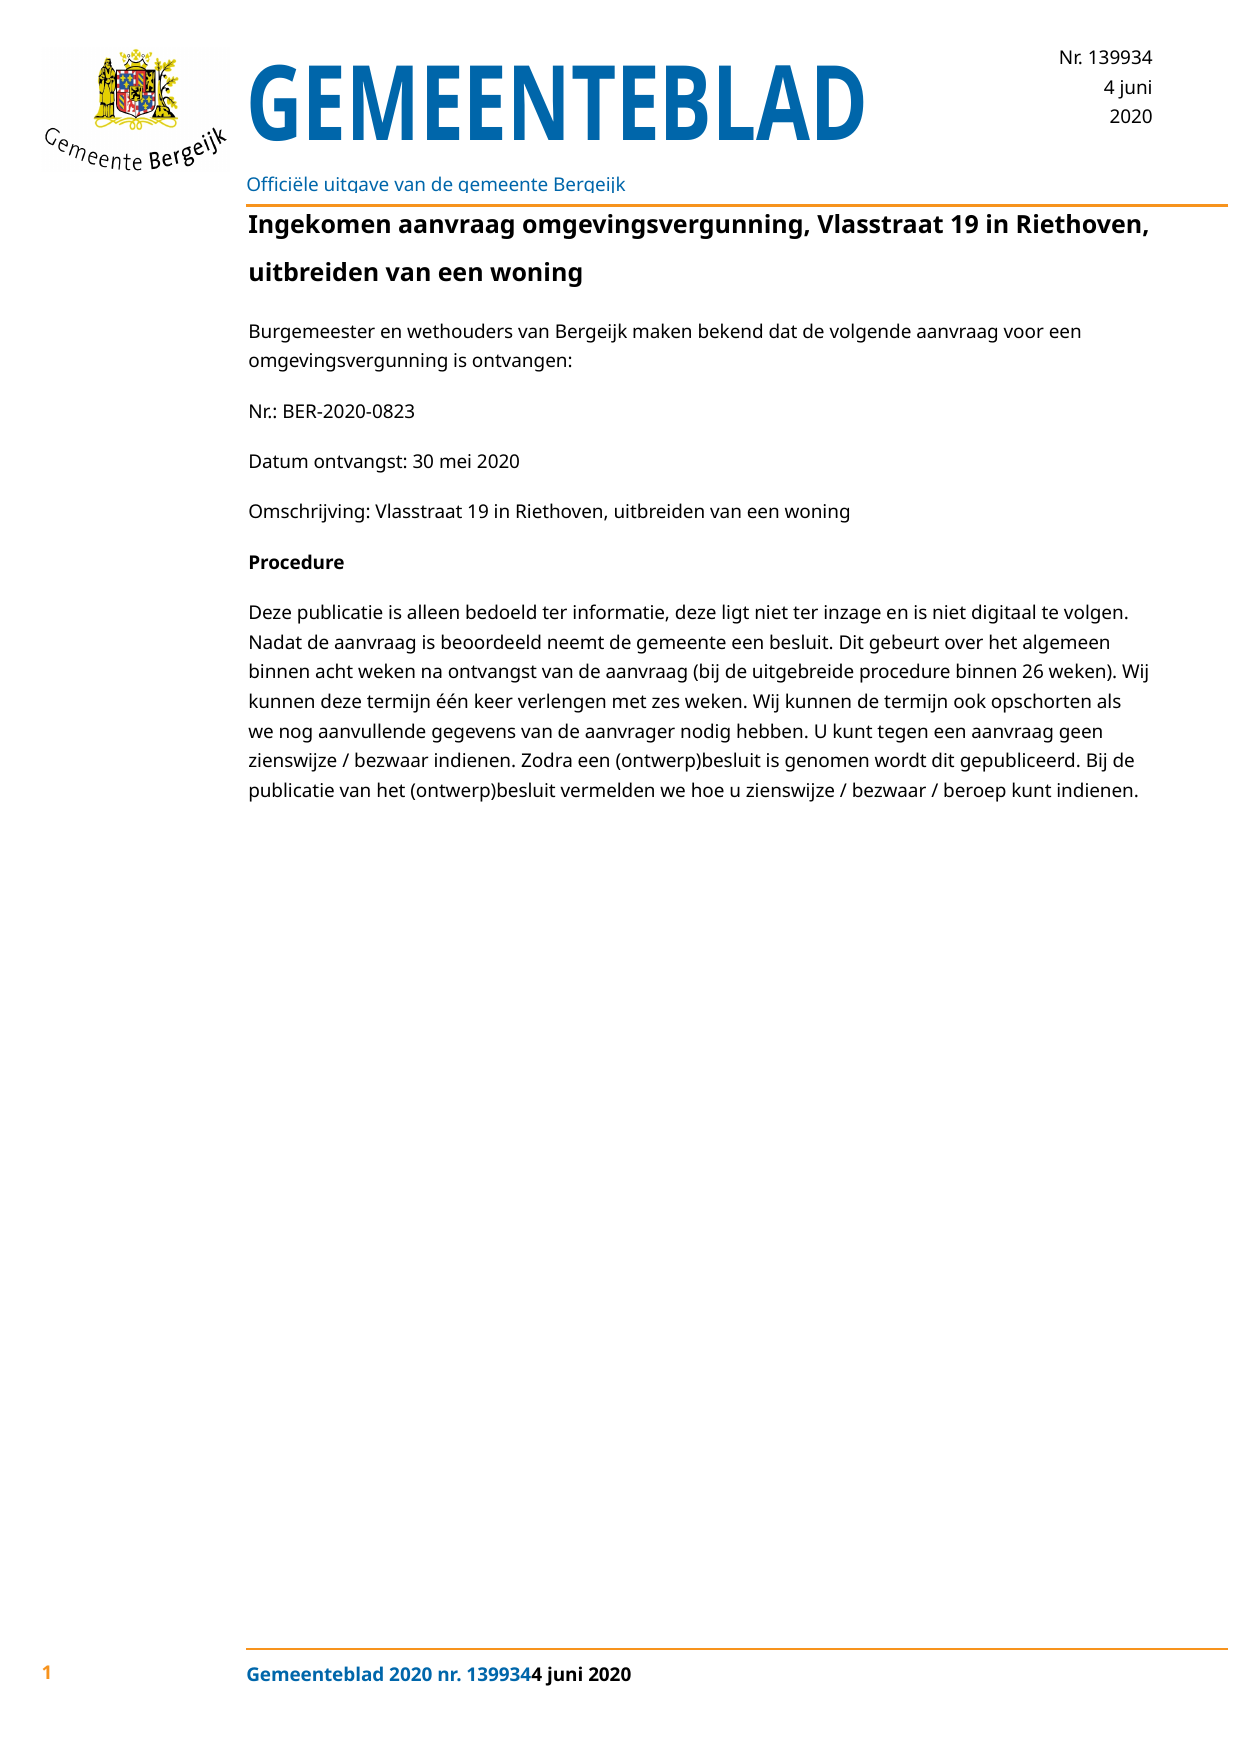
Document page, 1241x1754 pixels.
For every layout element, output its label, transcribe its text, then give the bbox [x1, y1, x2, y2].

picture [41, 47, 231, 172]
text Nr.: BER-2020-0823 [248, 398, 1152, 424]
text Deze publicatie is alleen bedoeld ter informatie, deze ligt niet ter inzage en is niet digitaal te volgen. Nadat de aanvraag is beoordeeld neemt de gemeente een besluit. Dit gebeurt over het algemeen binnen acht weken na ontvangst van de aanvraag (bij de uitgebreide procedure binnen 26 weken). Wij kunnen deze termijn één keer verlengen met zes weken. Wij kunnen de termijn ook opschorten als we nog aanvullende gegevens van de aanvrager nodig hebben. U kunt tegen een aanvraag geen zienswijze / bezwaar indienen. Zodra een (ontwerp)besluit is genomen wordt dit gepubliceerd. Bij de publicatie van het (ontwerp)besluit vermelden we hoe u zienswijze / bezwaar / beroep kunt indienen. [248, 599, 1152, 803]
text Datum ontvangst: 30 mei 2020 [248, 448, 1152, 474]
text Procedure [248, 549, 1152, 575]
text Burgemeester en wethouders van Bergeijk maken bekend dat de volgende aanvraag voor een omgevingsvergunning is ontvangen: [248, 318, 1152, 373]
text Ingekomen aanvraag omgevingsvergunning, Vlasstraat 19 in Riethoven, uitbreiden van een woning [248, 207, 1152, 288]
text Omschrijving: Vlasstraat 19 in Riethoven, uitbreiden van een woning [248, 499, 1152, 524]
